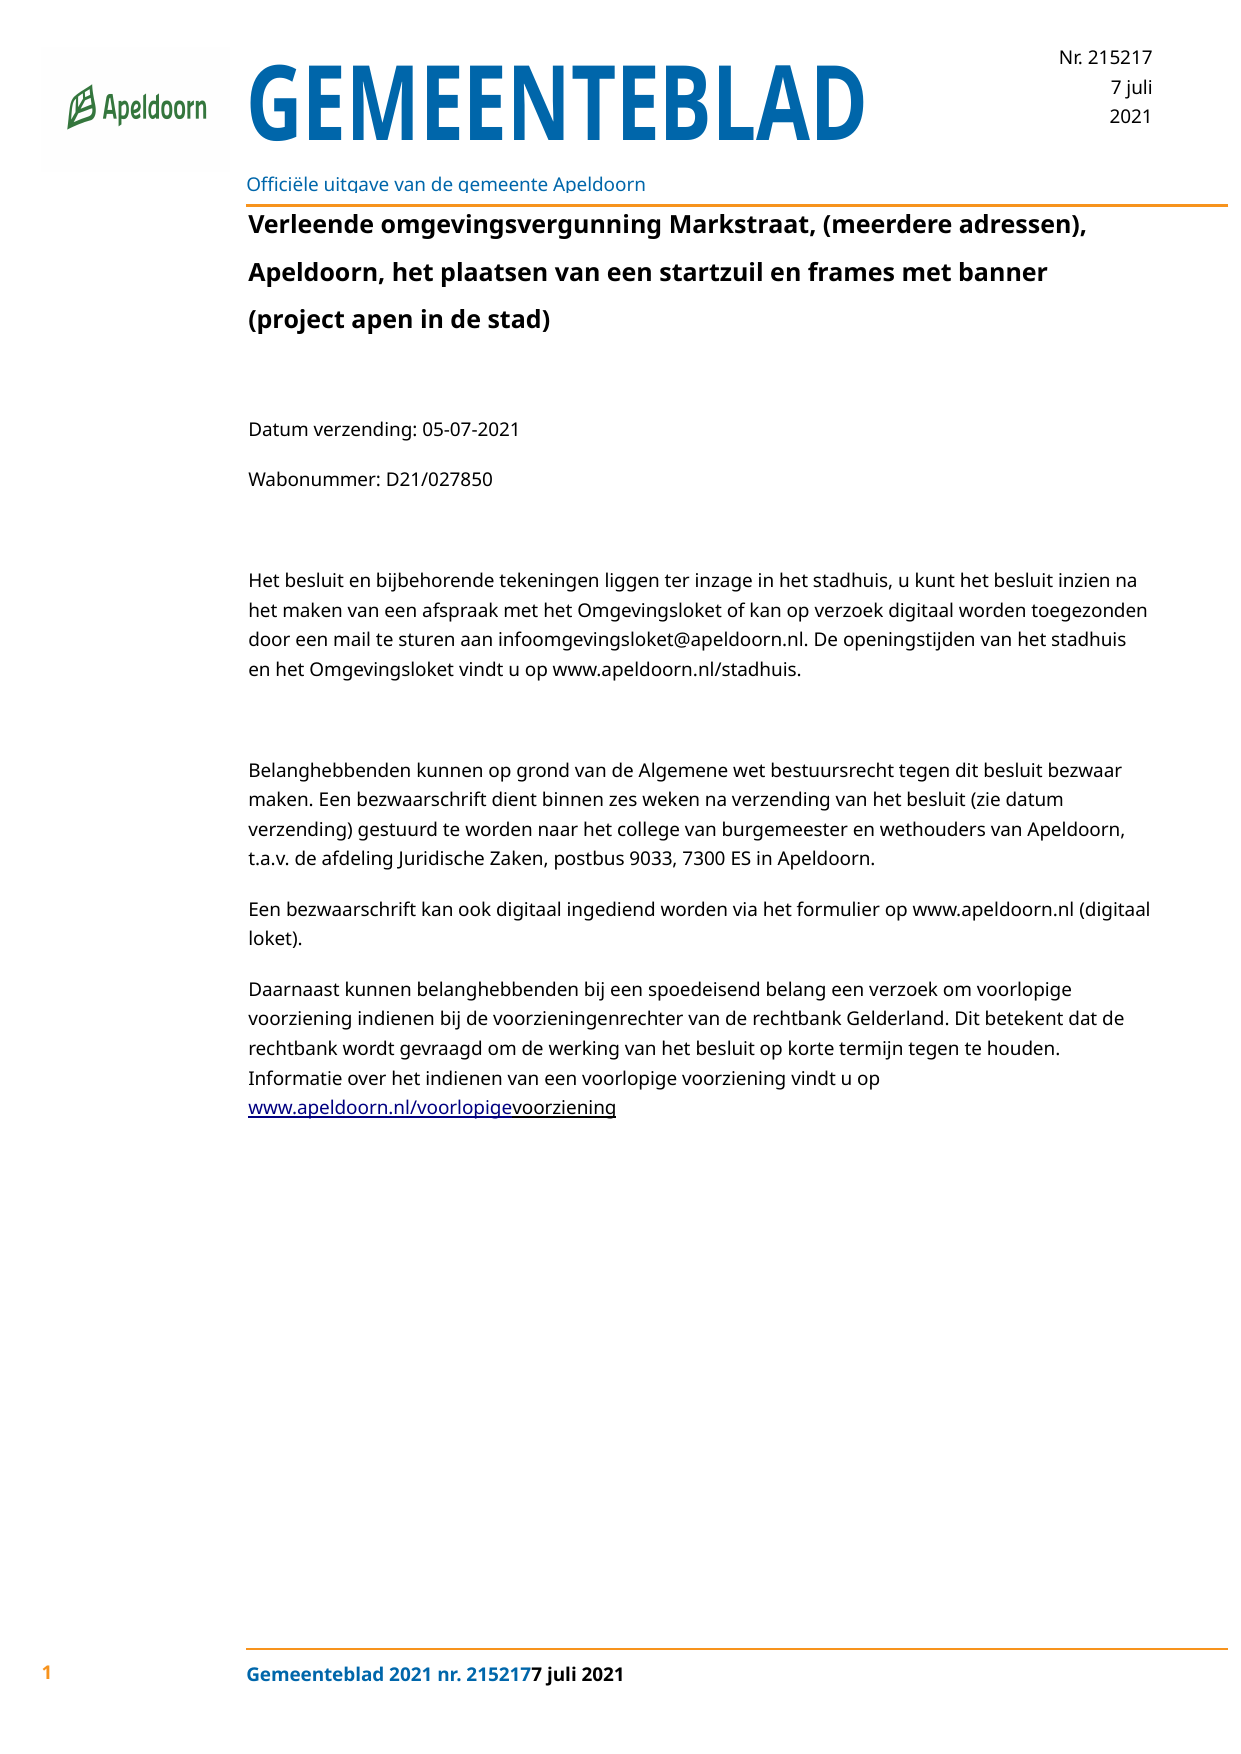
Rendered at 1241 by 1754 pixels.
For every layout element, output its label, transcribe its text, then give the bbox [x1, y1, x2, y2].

text Daarnaast kunnen belanghebbenden bij een spoedeisend belang een verzoek om voorlopige voorziening indienen bij de voorzieningenrechter van de rechtbank Gelderland. Dit betekent dat de rechtbank wordt gevraagd om de werking van het besluit op korte termijn tegen te houden. Informatie over het indienen van een voorlopige voorziening vindt u op www.apeldoorn.nl/voorlopigevoorziening [248, 976, 1152, 1120]
text Belanghebbenden kunnen op grond van de Algemene wet bestuursrecht tegen dit besluit bezwaar maken. Een bezwaarschrift dient binnen zes weken na verzending van het besluit (zie datum verzending) gestuurd te worden naar het college van burgemeester en wethouders van Apeldoorn, t.a.v. de afdeling Juridische Zaken, postbus 9033, 7300 ES in Apeldoorn. [248, 757, 1152, 871]
text Wabonummer: D21/027850 [248, 466, 1152, 492]
text Verleende omgevingsvergunning Markstraat, (meerdere adressen), Apeldoorn, het plaatsen van een startzuil en frames met banner (project apen in de stad) [248, 207, 1152, 336]
text Een bezwaarschrift kan ook digitaal ingediend worden via het formulier op www.apeldoorn.nl (digitaal loket). [248, 896, 1152, 951]
text Datum verzending: 05-07-2021 [248, 416, 1152, 442]
picture [41, 47, 231, 172]
text Het besluit en bijbehorende tekeningen liggen ter inzage in het stadhuis, u kunt het besluit inzien na het maken van een afspraak met het Omgevingsloket of kan op verzoek digitaal worden toegezonden door een mail te sturen aan infoomgevingsloket@apeldoorn.nl. De openingstijden van het stadhuis en het Omgevingsloket vindt u op www.apeldoorn.nl/stadhuis. [248, 567, 1152, 682]
